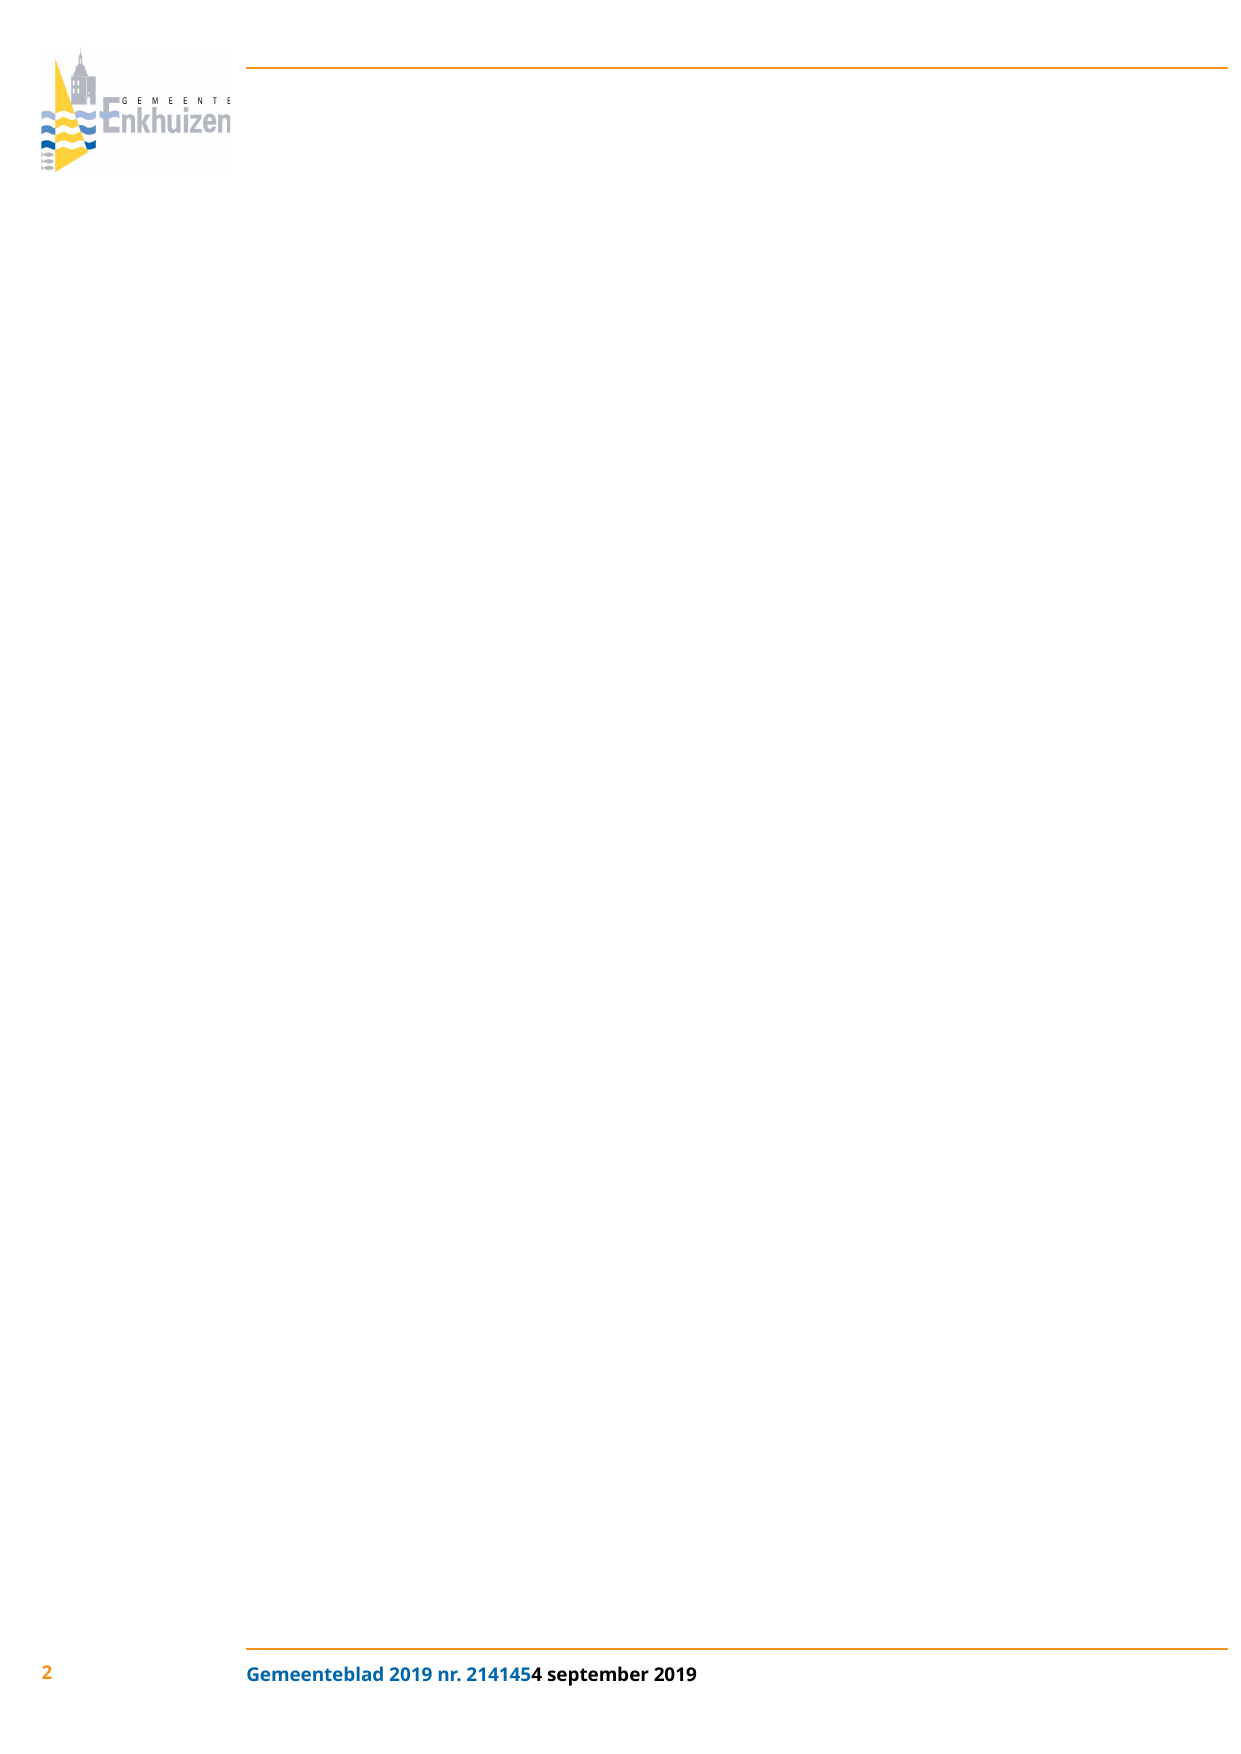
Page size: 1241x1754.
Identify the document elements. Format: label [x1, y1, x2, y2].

picture [41, 47, 231, 172]
